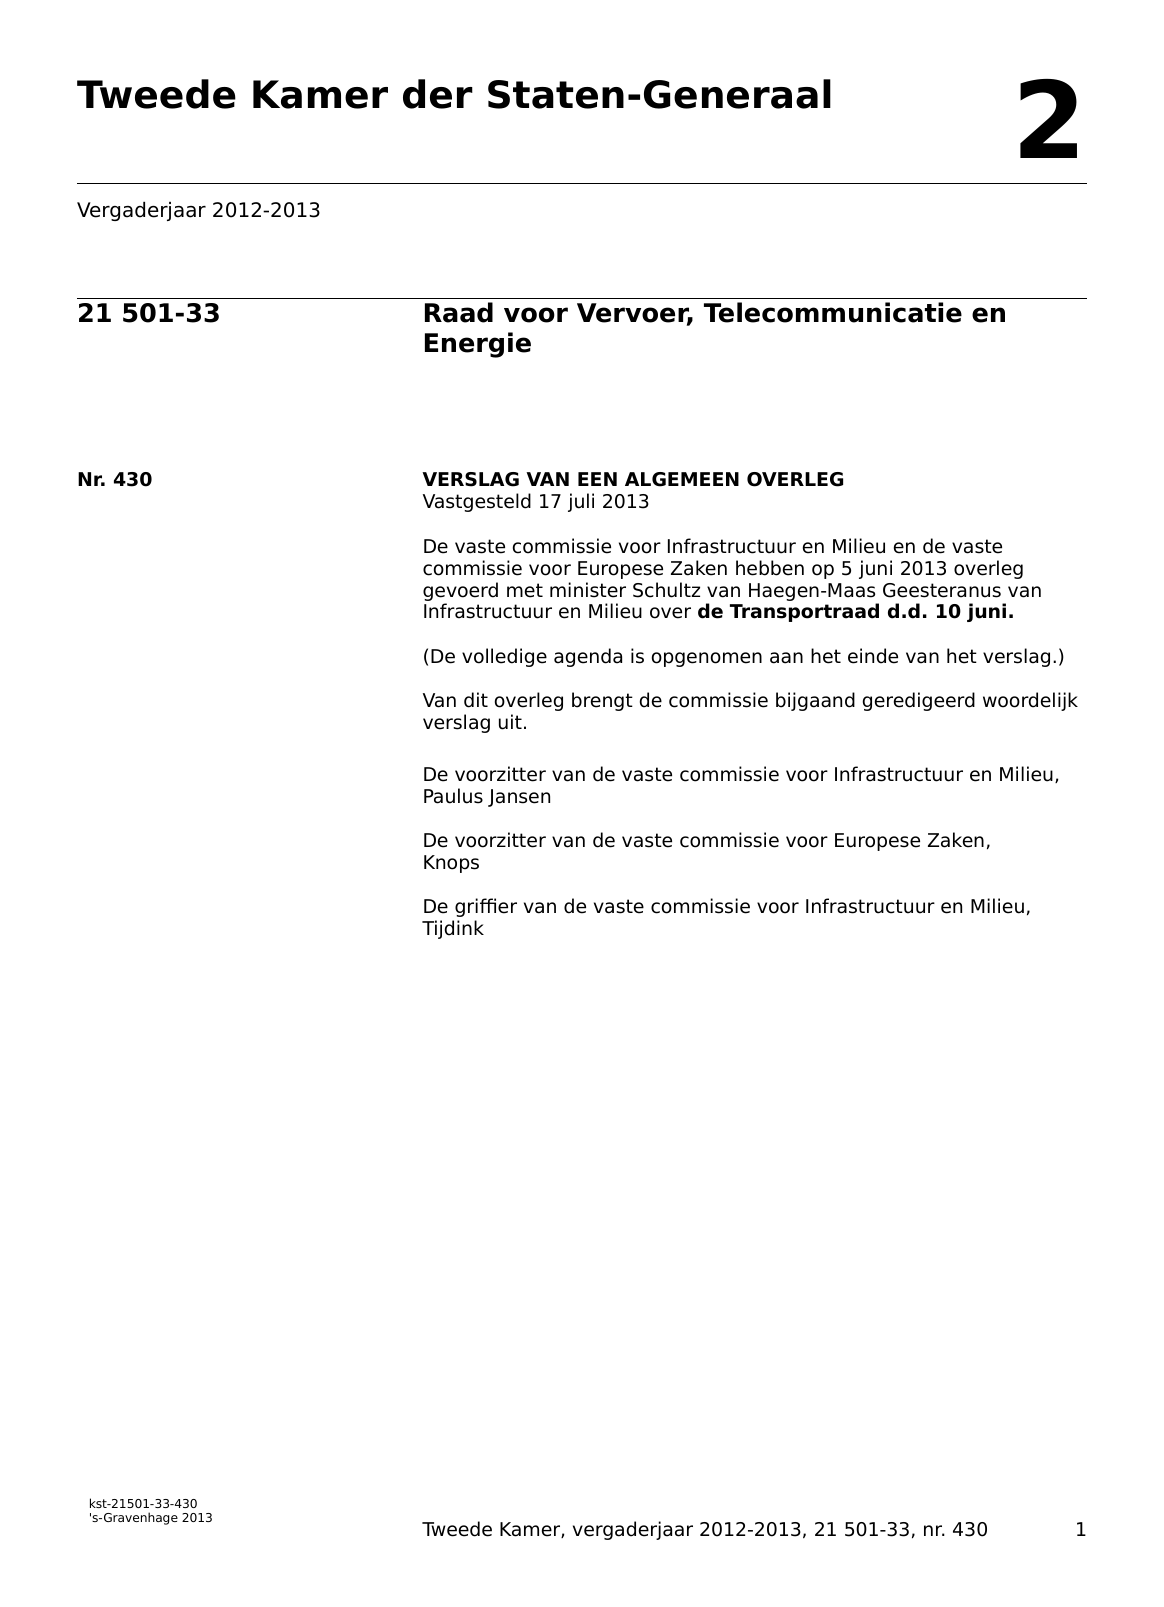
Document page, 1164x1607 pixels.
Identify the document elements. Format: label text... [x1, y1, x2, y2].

text (De volledige agenda is opgenomen aan het einde van het verslag.) [422, 646, 1087, 668]
text De griffier van de vaste commissie voor Infrastructuur en Milieu, Tijdink [422, 896, 1087, 940]
text De voorzitter van de vaste commissie voor Infrastructuur en Milieu, Paulus Jansen [422, 764, 1087, 808]
text De voorzitter van de vaste commissie voor Europese Zaken, Knops [422, 830, 1087, 874]
text 's-Gravenhage 2013 [88, 1511, 323, 1525]
text De vaste commissie voor Infrastructuur en Milieu en de vaste commissie voor Europese Zaken hebben op 5 juni 2013 overleg gevoerd met minister Schultz van Haegen-Maas Geesteranus van Infrastructuur en Milieu over de Transportraad d.d. 10 juni. [422, 536, 1087, 623]
subtitle Nr. 430 VERSLAG VAN EEN ALGEMEEN OVERLEG [77, 469, 1087, 491]
table_header 2 [886, 59, 1087, 183]
table_cell Vergaderjaar 2012-2013 [77, 184, 1087, 298]
text Vastgesteld 17 juli 2013 [422, 491, 1087, 513]
text kst-21501-33-430 [88, 1497, 323, 1511]
subtitle 21 501-33 Raad voor Vervoer, Telecommunicatie en Energie [77, 299, 1087, 358]
table_header Tweede Kamer der Staten-Generaal [77, 59, 886, 183]
text Van dit overleg brengt de commissie bijgaand geredigeerd woordelijk verslag uit. [422, 690, 1087, 734]
